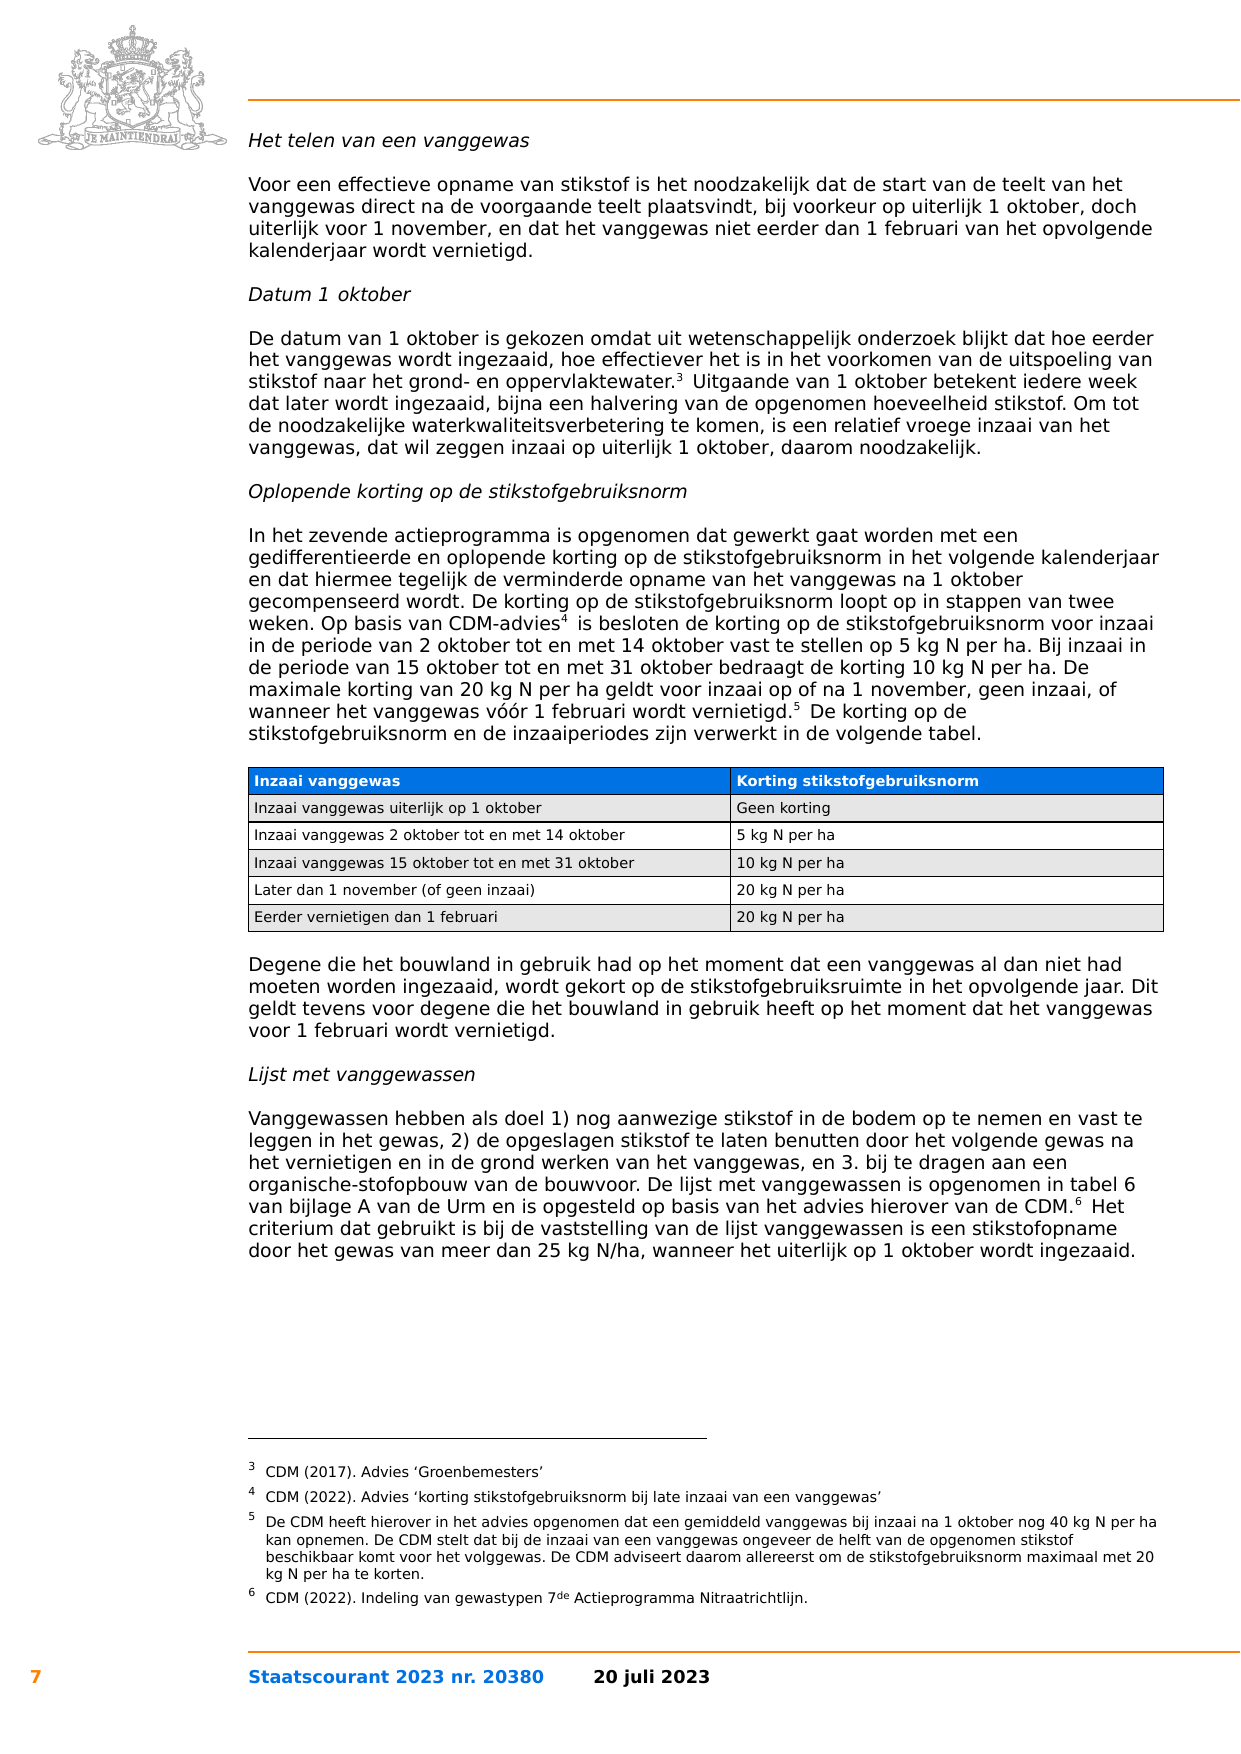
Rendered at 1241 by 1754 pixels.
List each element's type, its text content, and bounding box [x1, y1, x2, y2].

text CDM (2022). Advies ‘korting stikstofgebruiksnorm bij late inzaai van een vanggewas’ [248, 1485, 1163, 1507]
subtitle Lijst met vanggewassen [248, 1064, 1163, 1086]
table_cell Later dan 1 november (of geen inzaai) [249, 877, 730, 904]
table_cell 20 kg N per ha [731, 905, 1163, 931]
subtitle Het telen van een vanggewas [248, 130, 1163, 152]
table_header Korting stikstofgebruiksnorm [731, 768, 1163, 794]
table_cell 10 kg N per ha [731, 850, 1163, 876]
text De CDM heeft hierover in het advies opgenomen dat een gemiddeld vanggewas bij inzaai na 1 oktober nog 40 kg N per ha kan opnemen. De CDM stelt dat bij de inzaai van een vanggewas ongeveer de helft van de opgenomen stikstof beschikbaar komt voor het volggewas. De CDM adviseert daarom allereerst om de stikstofgebruiksnorm maximaal met 20 kg N per ha te korten. [248, 1510, 1163, 1583]
text Voor een effectieve opname van stikstof is het noodzakelijk dat de start van de teelt van het vanggewas direct na de voorgaande teelt plaatsvindt, bij voorkeur op uiterlijk 1 oktober, doch uiterlijk voor 1 november, en dat het vanggewas niet eerder dan 1 februari van het opvolgende kalenderjaar wordt vernietigd. [248, 174, 1163, 262]
subtitle Oplopende korting op de stikstofgebruiksnorm [248, 481, 1163, 503]
text CDM (2017). Advies ‘Groenbemesters’ [248, 1460, 1163, 1482]
text In het zevende actieprogramma is opgenomen dat gewerkt gaat worden met een gedifferentieerde en oplopende korting op de stikstofgebruiksnorm in het volgende kalenderjaar en dat hiermee tegelijk de verminderde opname van het vanggewas na 1 oktober gecompenseerd wordt. De korting op de stikstofgebruiksnorm loopt op in stappen van twee weken. Op basis van CDM-advies is besloten de korting op de stikstofgebruiksnorm voor inzaai in de periode van 2 oktober tot en met 14 oktober vast te stellen op 5 kg N per ha. Bij inzaai in de periode van 15 oktober tot en met 31 oktober bedraagt de korting 10 kg N per ha. De maximale korting van 20 kg N per ha geldt voor inzaai op of na 1 november, geen inzaai, of wanneer het vanggewas vóór 1 februari wordt vernietigd. De korting op de stikstofgebruiksnorm en de inzaaiperiodes zijn verwerkt in de volgende tabel. [248, 525, 1163, 745]
table_cell 5 kg N per ha [731, 823, 1163, 849]
table_cell 20 kg N per ha [731, 877, 1163, 904]
text De datum van 1 oktober is gekozen omdat uit wetenschappelijk onderzoek blijkt dat hoe eerder het vanggewas wordt ingezaaid, hoe effectiever het is in het voorkomen van de uitspoeling van stikstof naar het grond- en oppervlaktewater. Uitgaande van 1 oktober betekent iedere week dat later wordt ingezaaid, bijna een halvering van de opgenomen hoeveelheid stikstof. Om tot de noodzakelijke waterkwaliteitsverbetering te komen, is een relatief vroege inzaai van het vanggewas, dat wil zeggen inzaai op uiterlijk 1 oktober, daarom noodzakelijk. [248, 327, 1163, 459]
table_cell Eerder vernietigen dan 1 februari [249, 905, 730, 931]
table_header Inzaai vanggewas [249, 768, 730, 794]
text Vanggewassen hebben als doel 1) nog aanwezige stikstof in de bodem op te nemen en vast te leggen in het gewas, 2) de opgeslagen stikstof te laten benutten door het volgende gewas na het vernietigen en in de grond werken van het vanggewas, en 3. bij te dragen aan een organische-stofopbouw van de bouwvoor. De lijst met vanggewassen is opgenomen in tabel 6 van bijlage A van de Urm en is opgesteld op basis van het advies hierover van de CDM. Het criterium dat gebruikt is bij de vaststelling van de lijst vanggewassen is een stikstofopname door het gewas van meer dan 25 kg N/ha, wanneer het uiterlijk op 1 oktober wordt ingezaaid. [248, 1108, 1163, 1261]
subtitle Datum 1 oktober [248, 283, 1163, 306]
text Degene die het bouwland in gebruik had op het moment dat een vanggewas al dan niet had moeten worden ingezaaid, wordt gekort op de stikstofgebruiksruimte in het opvolgende jaar. Dit geldt tevens voor degene die het bouwland in gebruik heeft op het moment dat het vanggewas voor 1 februari wordt vernietigd. [248, 954, 1163, 1042]
table_cell Inzaai vanggewas uiterlijk op 1 oktober [249, 795, 730, 821]
picture [38, 25, 227, 150]
table_cell Inzaai vanggewas 15 oktober tot en met 31 oktober [249, 850, 730, 876]
text CDM (2022). Indeling van gewastypen 7de Actieprogramma Nitraatrichtlijn. [248, 1586, 1163, 1608]
table_cell Geen korting [731, 795, 1163, 821]
table_cell Inzaai vanggewas 2 oktober tot en met 14 oktober [249, 823, 730, 849]
